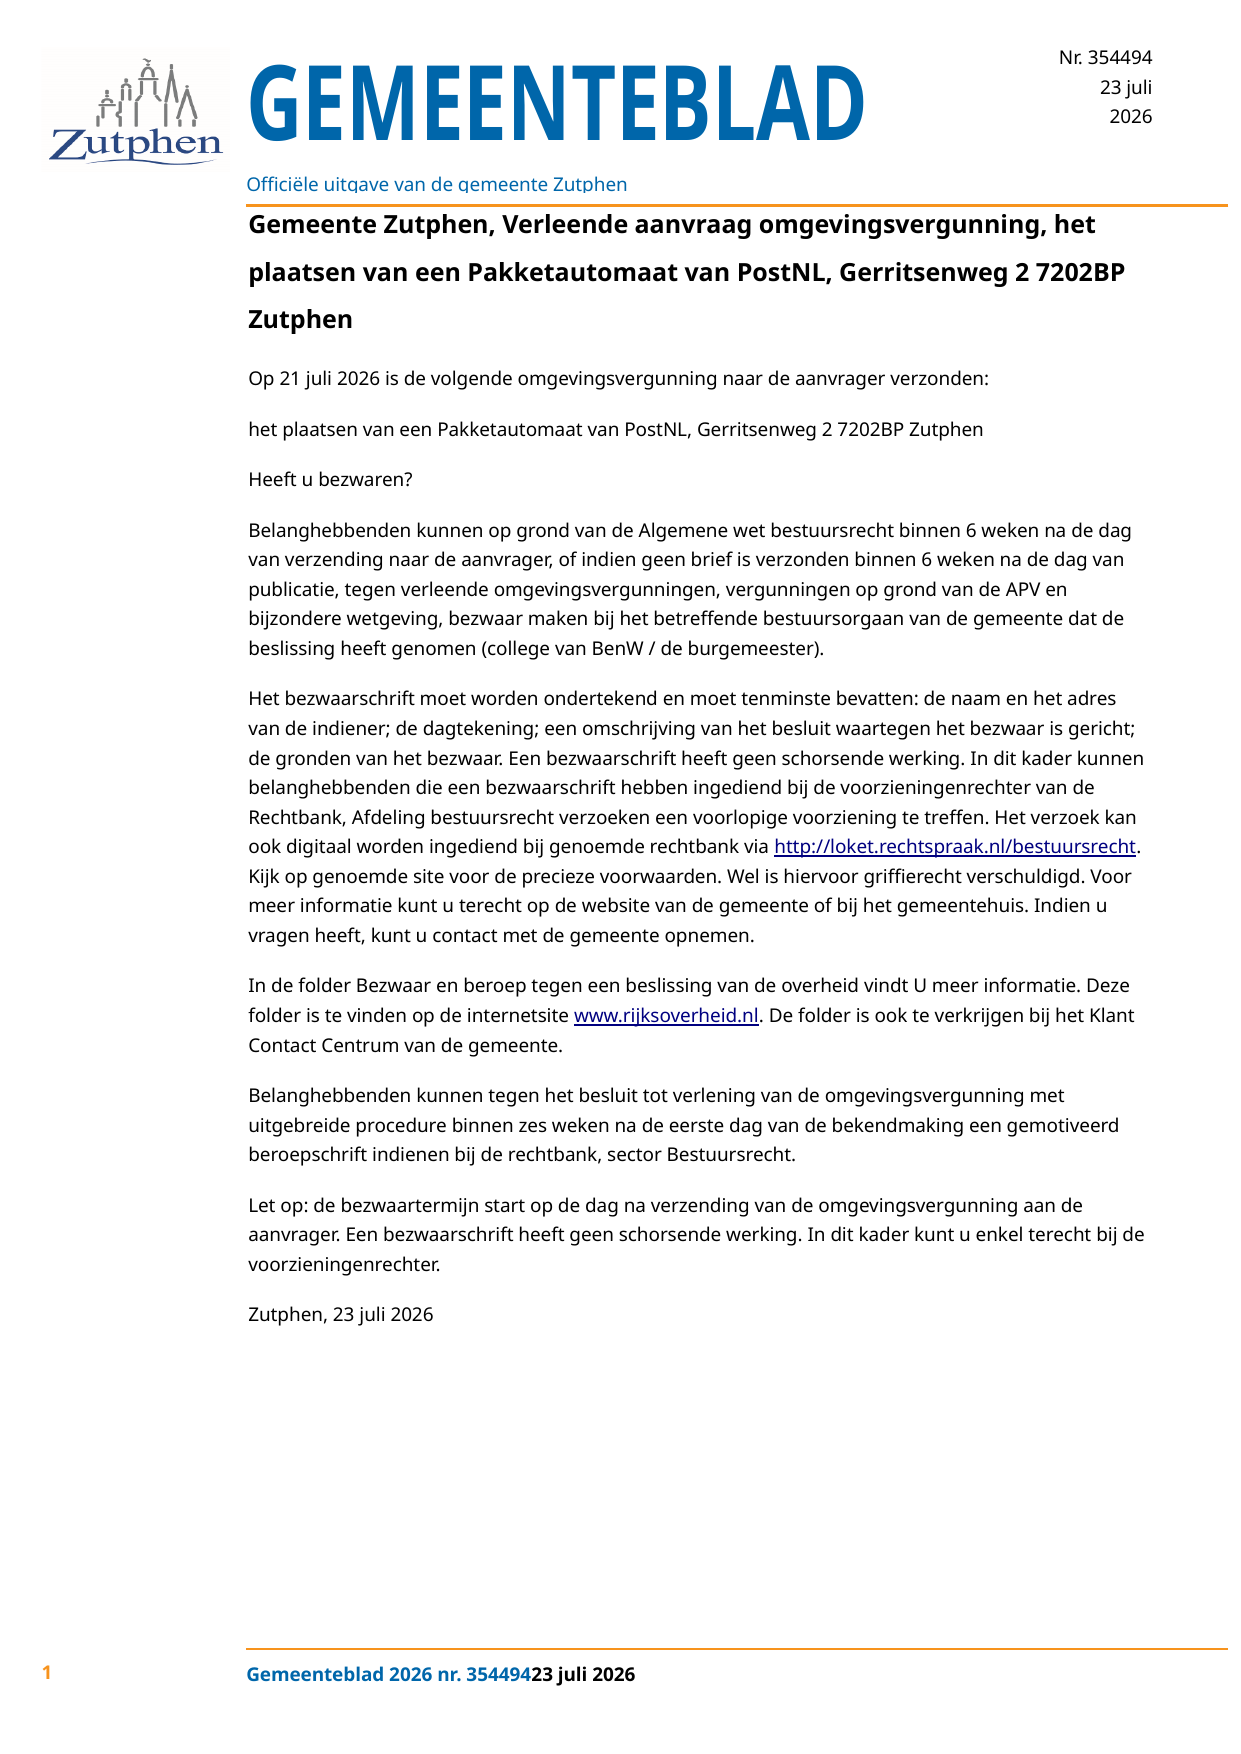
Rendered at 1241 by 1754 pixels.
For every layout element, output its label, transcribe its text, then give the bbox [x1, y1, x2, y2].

text Gemeente Zutphen, Verleende aanvraag omgevingsvergunning, het plaatsen van een Pakketautomaat van PostNL, Gerritsenweg 2 7202BP Zutphen [248, 207, 1152, 336]
text Het bezwaarschrift moet worden ondertekend en moet tenminste bevatten: de naam en het adres van de indiener; de dagtekening; een omschrijving van het besluit waartegen het bezwaar is gericht; de gronden van het bezwaar. Een bezwaarschrift heeft geen schorsende werking. In dit kader kunnen belanghebbenden die een bezwaarschrift hebben ingediend bij de voorzieningenrechter van de Rechtbank, Afdeling bestuursrecht verzoeken een voorlopige voorziening te treffen. Het verzoek kan ook digitaal worden ingediend bij genoemde rechtbank via http://loket.rechtspraak.nl/bestuursrecht. Kijk op genoemde site voor de precieze voorwaarden. Wel is hiervoor griffierecht verschuldigd. Voor meer informatie kunt u terecht op de website van de gemeente of bij het gemeentehuis. Indien u vragen heeft, kunt u contact met de gemeente opnemen. [248, 686, 1152, 948]
text Belanghebbenden kunnen op grond van de Algemene wet bestuursrecht binnen 6 weken na de dag van verzending naar de aanvrager, of indien geen brief is verzonden binnen 6 weken na de dag van publicatie, tegen verleende omgevingsvergunningen, vergunningen op grond van de APV en bijzondere wetgeving, bezwaar maken bij het betreffende bestuursorgaan van de gemeente dat de beslissing heeft genomen (college van BenW / de burgemeester). [248, 517, 1152, 661]
text Op 21 juli 2026 is de volgende omgevingsvergunning naar de aanvrager verzonden: [248, 366, 1152, 391]
picture [41, 47, 231, 172]
text Zutphen, 23 juli 2026 [248, 1301, 1152, 1327]
text Let op: de bezwaartermijn start op de dag na verzending van de omgevingsvergunning aan de aanvrager. Een bezwaarschrift heeft geen schorsende werking. In dit kader kunt u enkel terecht bij de voorzieningenrechter. [248, 1192, 1152, 1277]
text In de folder Bezwaar en beroep tegen een beslissing van de overheid vindt U meer informatie. Deze folder is te vinden op de internetsite www.rijksoverheid.nl. De folder is ook te verkrijgen bij het Klant Contact Centrum van de gemeente. [248, 973, 1152, 1057]
text het plaatsen van een Pakketautomaat van PostNL, Gerritsenweg 2 7202BP Zutphen [248, 416, 1152, 442]
text Belanghebbenden kunnen tegen het besluit tot verlening van de omgevingsvergunning met uitgebreide procedure binnen zes weken na de eerste dag van de bekendmaking een gemotiveerd beroepschrift indienen bij de rechtbank, sector Bestuursrecht. [248, 1082, 1152, 1167]
text Heeft u bezwaren? [248, 466, 1152, 492]
